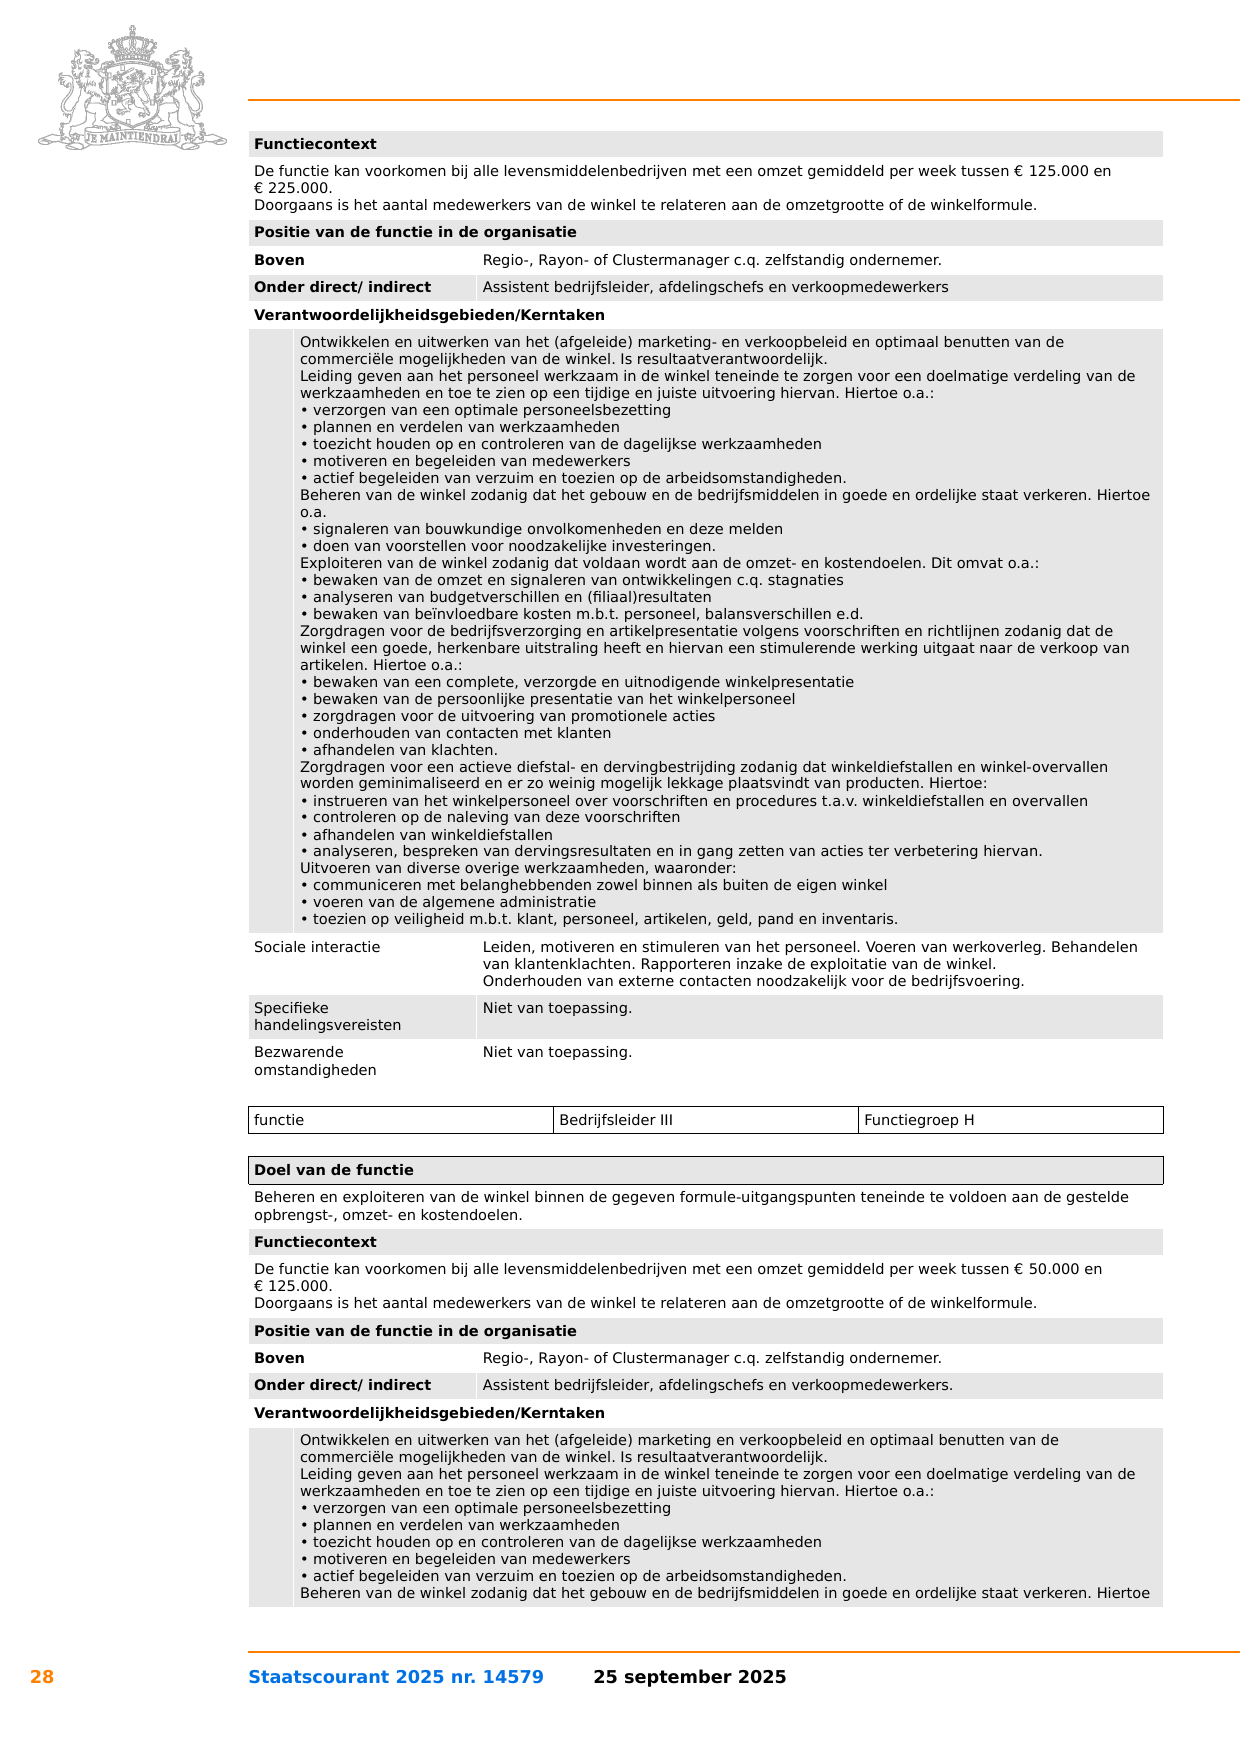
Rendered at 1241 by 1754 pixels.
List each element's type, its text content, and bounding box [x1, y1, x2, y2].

table_cell Niet van toepassing. [477, 995, 1163, 1039]
table_cell Beheren en exploiteren van de winkel binnen de gegeven formule-uitgangspunten teneinde te voldoen aan de gestelde opbrengst-, omzet- en kostendoelen. [249, 1185, 1163, 1228]
table_cell Boven [249, 247, 476, 273]
table_cell Niet van toepassing. [477, 1040, 1163, 1083]
table_cell Functiecontext [249, 131, 1163, 157]
table_header functie [249, 1107, 553, 1133]
table_cell Onder direct/ indirect [249, 1373, 476, 1399]
table_cell Positie van de functie in de organisatie [249, 1318, 1163, 1344]
table_cell Onder direct/ indirect [249, 275, 476, 301]
table_cell [249, 329, 293, 933]
table_cell [249, 1428, 293, 1607]
table_cell Bezwarende omstandigheden [249, 1040, 476, 1083]
table_header Bedrijfsleider III [554, 1107, 858, 1133]
table_cell Regio-, Rayon- of Clustermanager c.q. zelfstandig ondernemer. [477, 247, 1163, 273]
table_header Functiegroep H [859, 1107, 1163, 1133]
table_cell Sociale interactie [249, 934, 476, 994]
table_header Doel van de functie [249, 1157, 1163, 1184]
table_cell Verantwoordelijkheidsgebieden/Kerntaken [249, 302, 1163, 328]
table_cell Regio-, Rayon- of Clustermanager c.q. zelfstandig ondernemer. [477, 1345, 1163, 1372]
table_cell Boven [249, 1345, 476, 1372]
table_cell Assistent bedrijfsleider, afdelingschefs en verkoopmedewerkers [477, 275, 1163, 301]
table_cell Ontwikkelen en uitwerken van het (afgeleide) marketing- en verkoopbeleid en optimaal benutten van de commerciële mogelijkheden van de winkel. Is resultaatverantwoordelijk. Leiding geven aan het personeel werkzaam in de winkel teneinde te zorgen voor een doelmatige verdeling van de werkzaamheden en toe te zien op een tijdige en juiste uitvoering hiervan. Hiertoe o.a.: • verzorgen van een optimale personeelsbezetting • plannen en verdelen van werkzaamheden • toezicht houden op en controleren van de dagelijkse werkzaamheden • motiveren en begeleiden van medewerkers • actief begeleiden van verzuim en toezien op de arbeidsomstandigheden. Beheren van de winkel zodanig dat het gebouw en de bedrijfsmiddelen in goede en ordelijke staat verkeren. Hiertoe o.a. • signaleren van bouwkundige onvolkomenheden en deze melden • doen van voorstellen voor noodzakelijke investeringen. Exploiteren van de winkel zodanig dat voldaan wordt aan de omzet- en kostendoelen. Dit omvat o.a.: • bewaken van de omzet en signaleren van ontwikkelingen c.q. stagnaties • analyseren van budgetverschillen en (filiaal)resultaten • bewaken van beïnvloedbare kosten m.b.t. personeel, balansverschillen e.d. Zorgdragen voor de bedrijfsverzorging en artikelpresentatie volgens voorschriften en richtlijnen zodanig dat de winkel een goede, herkenbare uitstraling heeft en hiervan een stimulerende werking uitgaat naar de verkoop van artikelen. Hiertoe o.a.: • bewaken van een complete, verzorgde en uitnodigende winkelpresentatie • bewaken van de persoonlijke presentatie van het winkelpersoneel • zorgdragen voor de uitvoering van promotionele acties • onderhouden van contacten met klanten • afhandelen van klachten. Zorgdragen voor een actieve diefstal- en dervingbestrijding zodanig dat winkeldiefstallen en winkel-overvallen worden geminimaliseerd en er zo weinig mogelijk lekkage plaatsvindt van producten. Hiertoe: • instrueren van het winkelpersoneel over voorschriften en procedures t.a.v. winkeldiefstallen en overvallen • controleren op de naleving van deze voorschriften • afhandelen van winkeldiefstallen • analyseren, bespreken van dervingsresultaten en in gang zetten van acties ter verbetering hiervan. Uitvoeren van diverse overige werkzaamheden, waaronder: • communiceren met belanghebbenden zowel binnen als buiten de eigen winkel • voeren van de algemene administratie • toezien op veiligheid m.b.t. klant, personeel, artikelen, geld, pand en inventaris. [294, 329, 1163, 933]
table_cell Functiecontext [249, 1229, 1163, 1255]
table_cell Verantwoordelijkheidsgebieden/Kerntaken [249, 1400, 1163, 1426]
table_cell Specifieke handelingsvereisten [249, 995, 476, 1039]
picture [38, 25, 227, 150]
table_cell De functie kan voorkomen bij alle levensmiddelenbedrijven met een omzet gemiddeld per week tussen € 125.000 en € 225.000. Doorgaans is het aantal medewerkers van de winkel te relateren aan de omzetgrootte of de winkelformule. [249, 158, 1163, 219]
table_cell Assistent bedrijfsleider, afdelingschefs en verkoopmedewerkers. [477, 1373, 1163, 1399]
table_cell Leiden, motiveren en stimuleren van het personeel. Voeren van werkoverleg. Behandelen van klantenklachten. Rapporteren inzake de exploitatie van de winkel. Onderhouden van externe contacten noodzakelijk voor de bedrijfsvoering. [477, 934, 1163, 994]
table_cell Positie van de functie in de organisatie [249, 220, 1163, 246]
table_cell De functie kan voorkomen bij alle levensmiddelenbedrijven met een omzet gemiddeld per week tussen € 50.000 en € 125.000. Doorgaans is het aantal medewerkers van de winkel te relateren aan de omzetgrootte of de winkelformule. [249, 1256, 1163, 1317]
table_cell Ontwikkelen en uitwerken van het (afgeleide) marketing en verkoopbeleid en optimaal benutten van de commerciële mogelijkheden van de winkel. Is resultaatverantwoordelijk. Leiding geven aan het personeel werkzaam in de winkel teneinde te zorgen voor een doelmatige verdeling van de werkzaamheden en toe te zien op een tijdige en juiste uitvoering hiervan. Hiertoe o.a.: • verzorgen van een optimale personeelsbezetting • plannen en verdelen van werkzaamheden • toezicht houden op en controleren van de dagelijkse werkzaamheden • motiveren en begeleiden van medewerkers • actief begeleiden van verzuim en toezien op de arbeidsomstandigheden. Beheren van de winkel zodanig dat het gebouw en de bedrijfsmiddelen in goede en ordelijke staat verkeren. Hiertoe [294, 1428, 1163, 1607]
